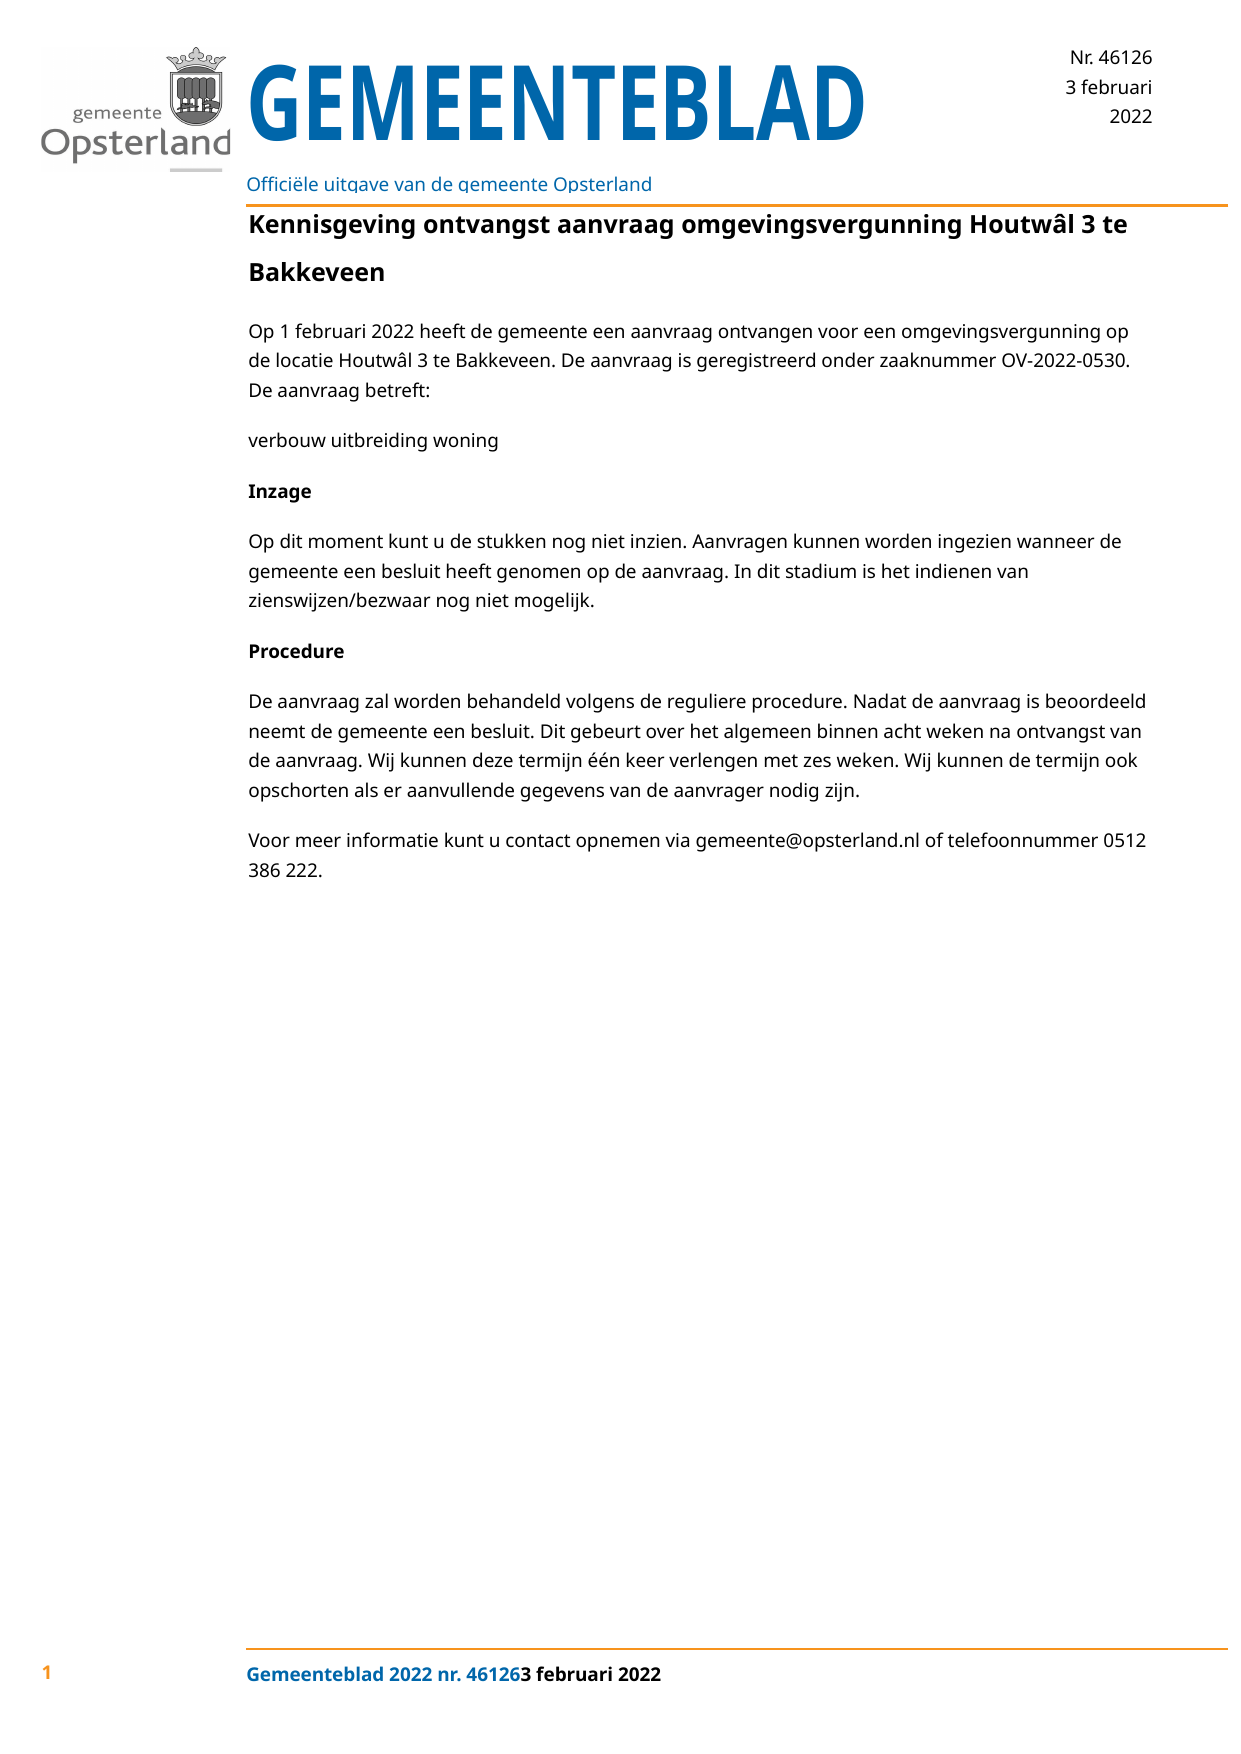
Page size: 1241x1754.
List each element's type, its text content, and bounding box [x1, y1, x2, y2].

text Voor meer informatie kunt u contact opnemen via gemeente@opsterland.nl of telefoonnummer 0512 386 222. [248, 827, 1152, 883]
text Kennisgeving ontvangst aanvraag omgevingsvergunning Houtwâl 3 te Bakkeveen [248, 207, 1152, 288]
text Op 1 februari 2022 heeft de gemeente een aanvraag ontvangen voor een omgevingsvergunning op de locatie Houtwâl 3 te Bakkeveen. De aanvraag is geregistreerd onder zaaknummer OV-2022-0530. De aanvraag betreft: [248, 318, 1152, 403]
picture [41, 47, 231, 172]
text verbouw uitbreiding woning [248, 427, 1152, 453]
text Procedure [248, 638, 1152, 664]
text Inzage [248, 478, 1152, 504]
text De aanvraag zal worden behandeld volgens de reguliere procedure. Nadat de aanvraag is beoordeeld neemt de gemeente een besluit. Dit gebeurt over het algemeen binnen acht weken na ontvangst van de aanvraag. Wij kunnen deze termijn één keer verlengen met zes weken. Wij kunnen de termijn ook opschorten als er aanvullende gegevens van de aanvrager nodig zijn. [248, 688, 1152, 803]
text Op dit moment kunt u de stukken nog niet inzien. Aanvragen kunnen worden ingezien wanneer de gemeente een besluit heeft genomen op de aanvraag. In dit stadium is het indienen van zienswijzen/bezwaar nog niet mogelijk. [248, 528, 1152, 613]
